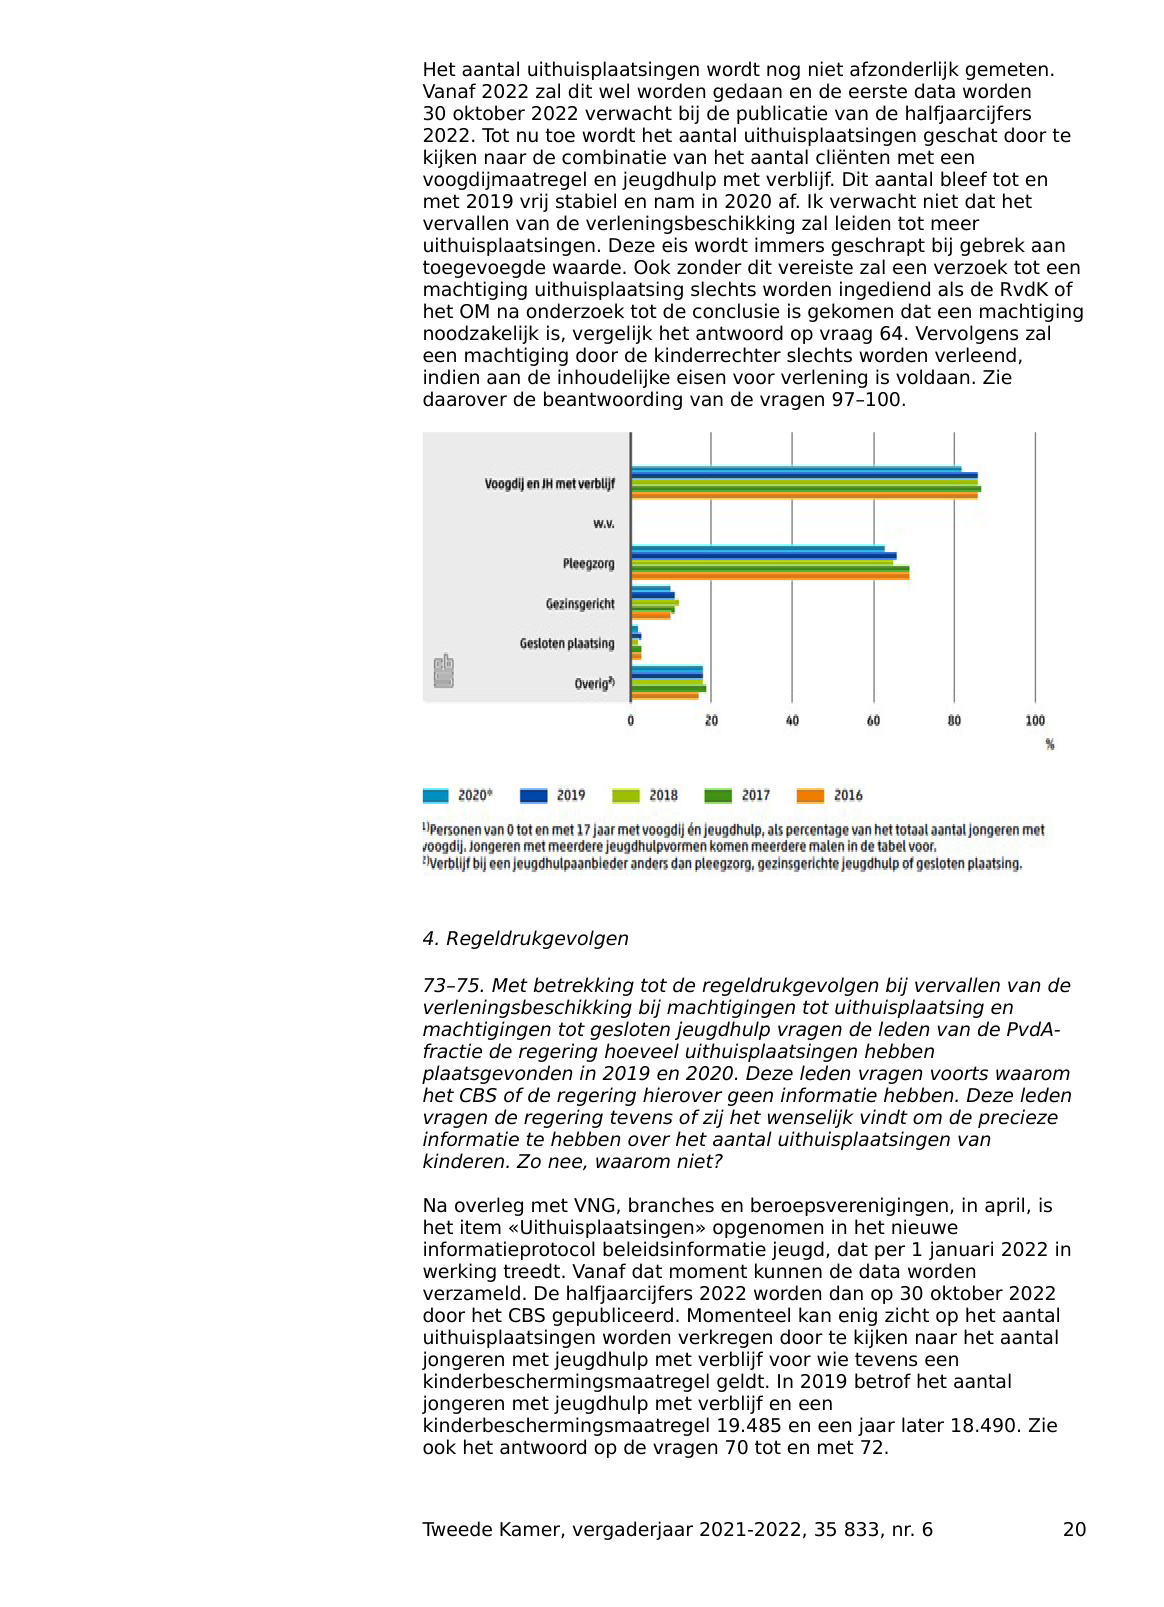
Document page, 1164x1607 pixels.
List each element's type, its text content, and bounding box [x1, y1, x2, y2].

subtitle 4. Regeldrukgevolgen [422, 928, 1087, 950]
text 73–75. Met betrekking tot de regeldrukgevolgen bij vervallen van de verleningsbeschikking bij machtigingen tot uithuisplaatsing en machtigingen tot gesloten jeugdhulp vragen de leden van de PvdA-fractie de regering hoeveel uithuisplaatsingen hebben plaatsgevonden in 2019 en 2020. Deze leden vragen voorts waarom het CBS of de regering hierover geen informatie hebben. Deze leden vragen de regering tevens of zij het wenselijk vindt om de precieze informatie te hebben over het aantal uithuisplaatsingen van kinderen. Zo nee, waarom niet? [422, 975, 1087, 1173]
picture [422, 432, 1072, 876]
text Na overleg met VNG, branches en beroepsverenigingen, in april, is het item «Uithuisplaatsingen» opgenomen in het nieuwe informatieprotocol beleidsinformatie jeugd, dat per 1 januari 2022 in werking treedt. Vanaf dat moment kunnen de data worden verzameld. De halfjaarcijfers 2022 worden dan op 30 oktober 2022 door het CBS gepubliceerd. Momenteel kan enig zicht op het aantal uithuisplaatsingen worden verkregen door te kijken naar het aantal jongeren met jeugdhulp met verblijf voor wie tevens een kinderbeschermingsmaatregel geldt. In 2019 betrof het aantal jongeren met jeugdhulp met verblijf en een kinderbeschermingsmaatregel 19.485 en een jaar later 18.490. Zie ook het antwoord op de vragen 70 tot en met 72. [422, 1195, 1087, 1458]
text Het aantal uithuisplaatsingen wordt nog niet afzonderlijk gemeten. Vanaf 2022 zal dit wel worden gedaan en de eerste data worden 30 oktober 2022 verwacht bij de publicatie van de halfjaarcijfers 2022. Tot nu toe wordt het aantal uithuisplaatsingen geschat door te kijken naar de combinatie van het aantal cliënten met een voogdijmaatregel en jeugdhulp met verblijf. Dit aantal bleef tot en met 2019 vrij stabiel en nam in 2020 af. Ik verwacht niet dat het vervallen van de verleningsbeschikking zal leiden tot meer uithuisplaatsingen. Deze eis wordt immers geschrapt bij gebrek aan toegevoegde waarde. Ook zonder dit vereiste zal een verzoek tot een machtiging uithuisplaatsing slechts worden ingediend als de RvdK of het OM na onderzoek tot de conclusie is gekomen dat een machtiging noodzakelijk is, vergelijk het antwoord op vraag 64. Vervolgens zal een machtiging door de kinderrechter slechts worden verleend, indien aan de inhoudelijke eisen voor verlening is voldaan. Zie daarover de beantwoording van de vragen 97–100. [422, 59, 1087, 411]
